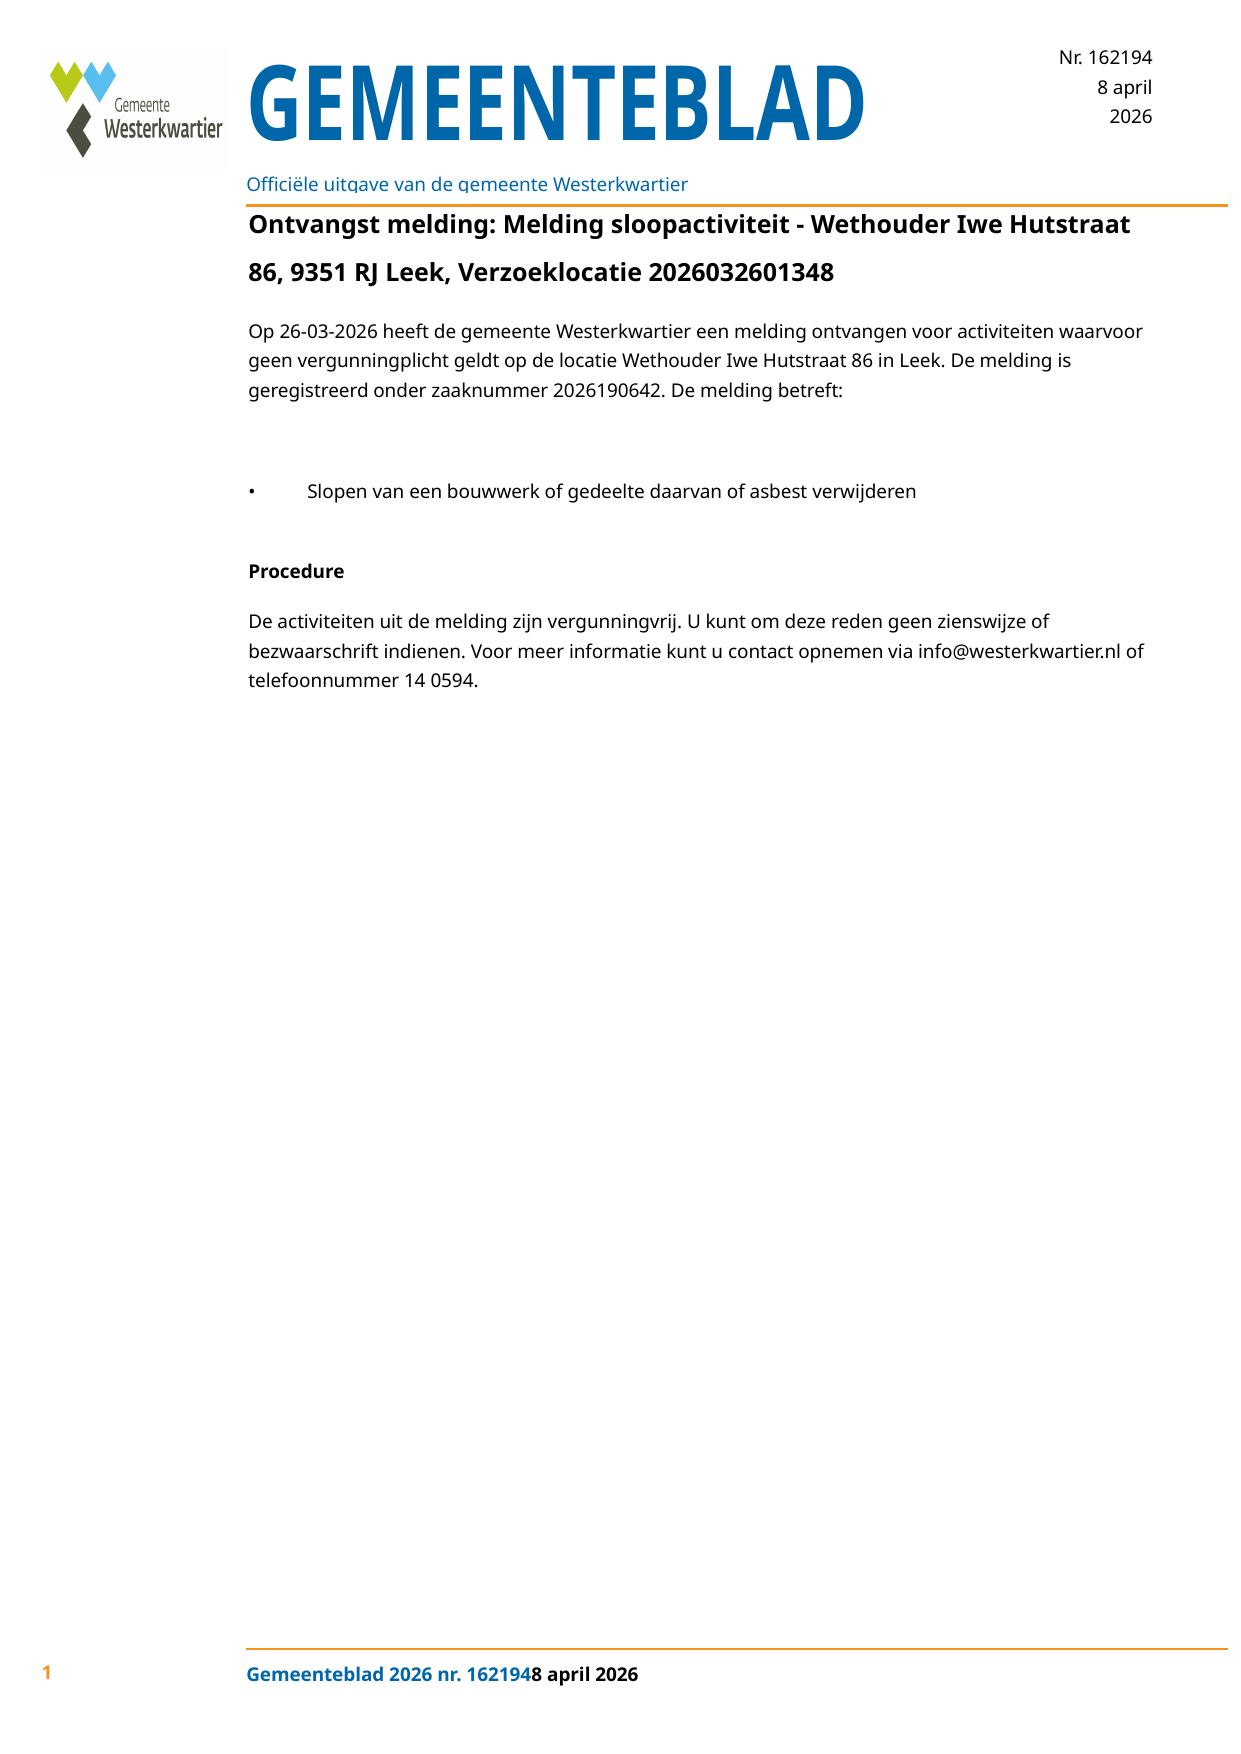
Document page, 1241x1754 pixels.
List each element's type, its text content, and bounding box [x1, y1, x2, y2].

text Procedure [248, 558, 1152, 584]
text De activiteiten uit de melding zijn vergunningvrij. U kunt om deze reden geen zienswijze of bezwaarschrift indienen. Voor meer informatie kunt u contact opnemen via info@westerkwartier.nl of telefoonnummer 14 0594. [248, 608, 1152, 693]
list Slopen van een bouwwerk of gedeelte daarvan of asbest verwijderen [248, 478, 1152, 504]
text Ontvangst melding: Melding sloopactiviteit - Wethouder Iwe Hutstraat 86, 9351 RJ Leek, Verzoeklocatie 2026032601348 [248, 207, 1152, 288]
text Op 26-03-2026 heeft de gemeente Westerkwartier een melding ontvangen voor activiteiten waarvoor geen vergunningplicht geldt op de locatie Wethouder Iwe Hutstraat 86 in Leek. De melding is geregistreerd onder zaaknummer 2026190642. De melding betreft: [248, 318, 1152, 403]
picture [41, 47, 231, 172]
